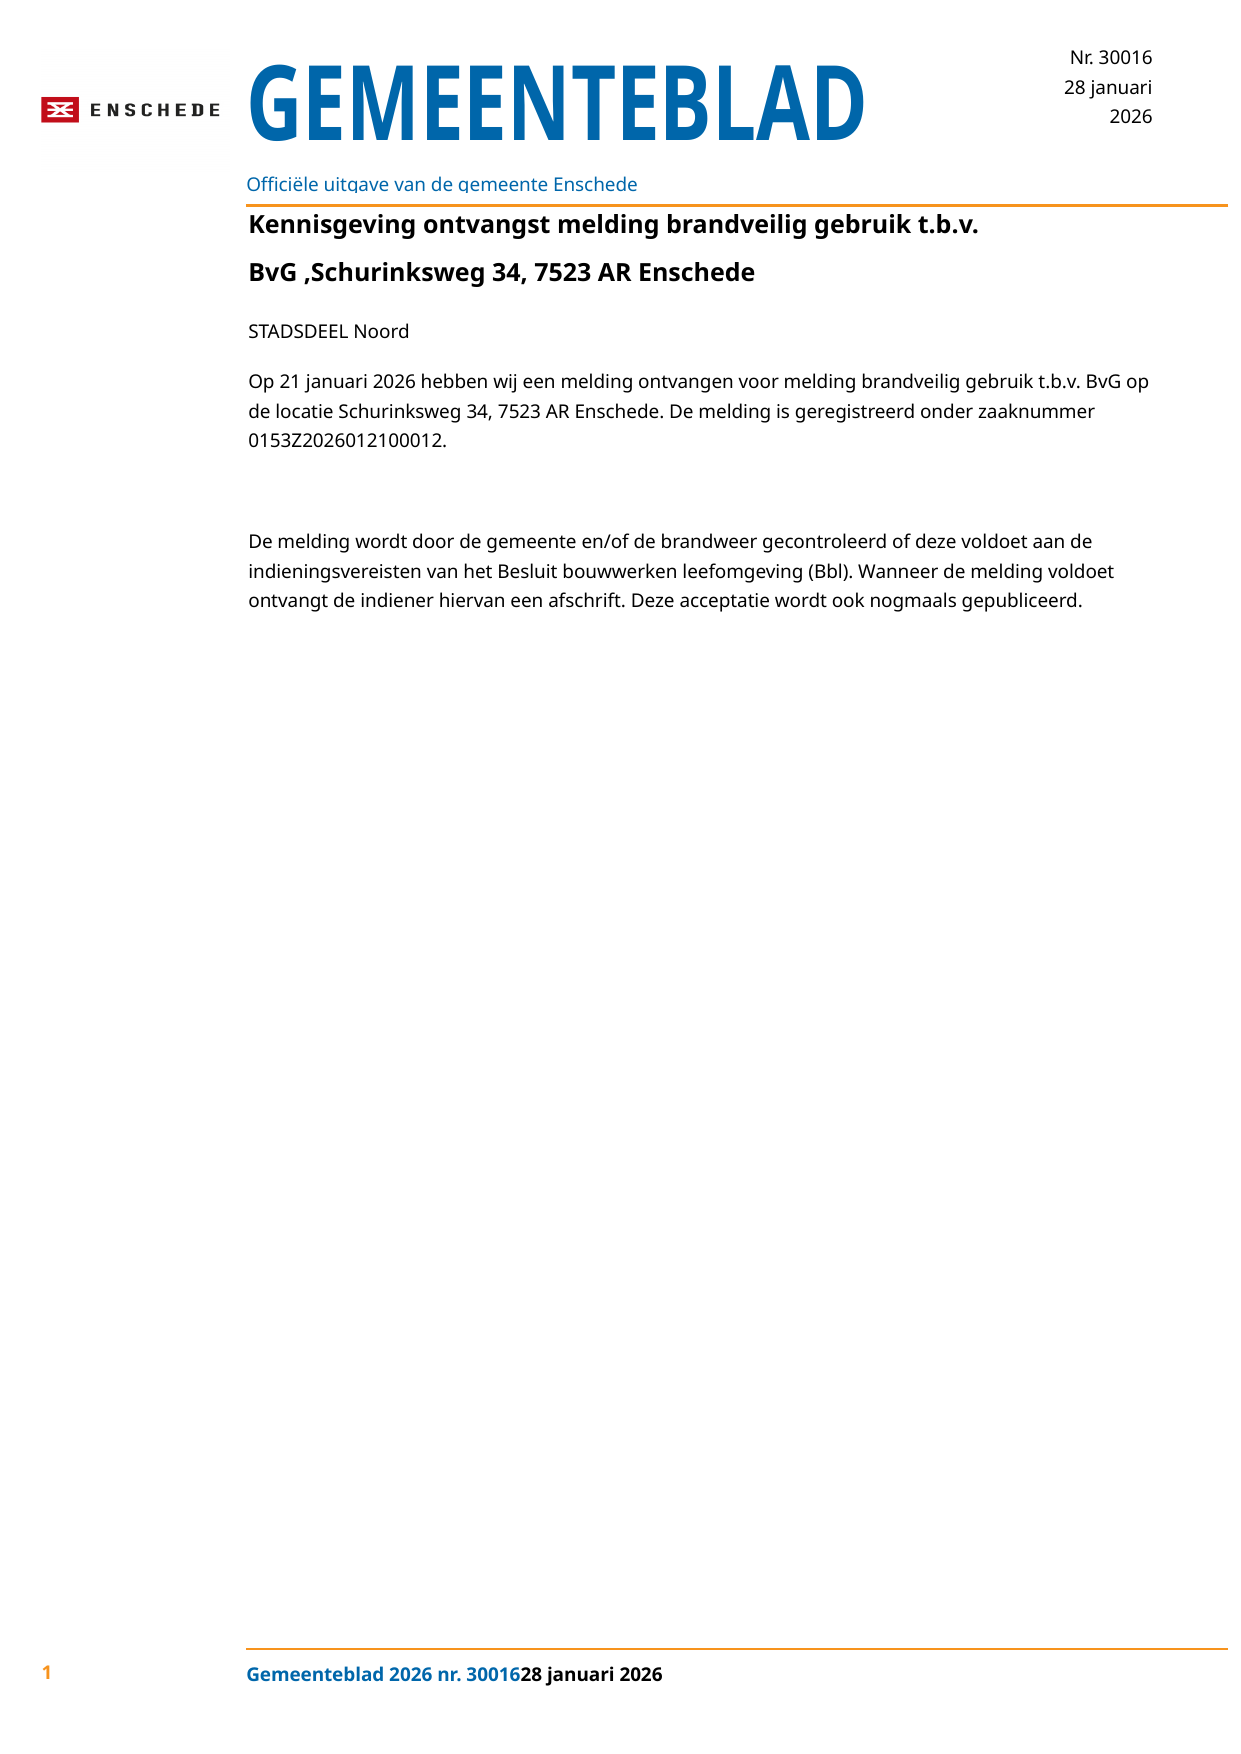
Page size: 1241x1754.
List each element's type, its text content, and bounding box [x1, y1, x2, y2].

text Op 21 januari 2026 hebben wij een melding ontvangen voor melding brandveilig gebruik t.b.v. BvG op de locatie Schurinksweg 34, 7523 AR Enschede. De melding is geregistreerd onder zaaknummer 0153Z2026012100012. [248, 368, 1152, 453]
text STADSDEEL Noord [248, 318, 1152, 344]
picture [41, 47, 231, 172]
text De melding wordt door de gemeente en/of de brandweer gecontroleerd of deze voldoet aan de indieningsvereisten van het Besluit bouwwerken leefomgeving (Bbl). Wanneer de melding voldoet ontvangt de indiener hiervan een afschrift. Deze acceptatie wordt ook nogmaals gepubliceerd. [248, 528, 1152, 613]
text Kennisgeving ontvangst melding brandveilig gebruik t.b.v. BvG ,Schurinksweg 34, 7523 AR Enschede [248, 207, 1152, 288]
